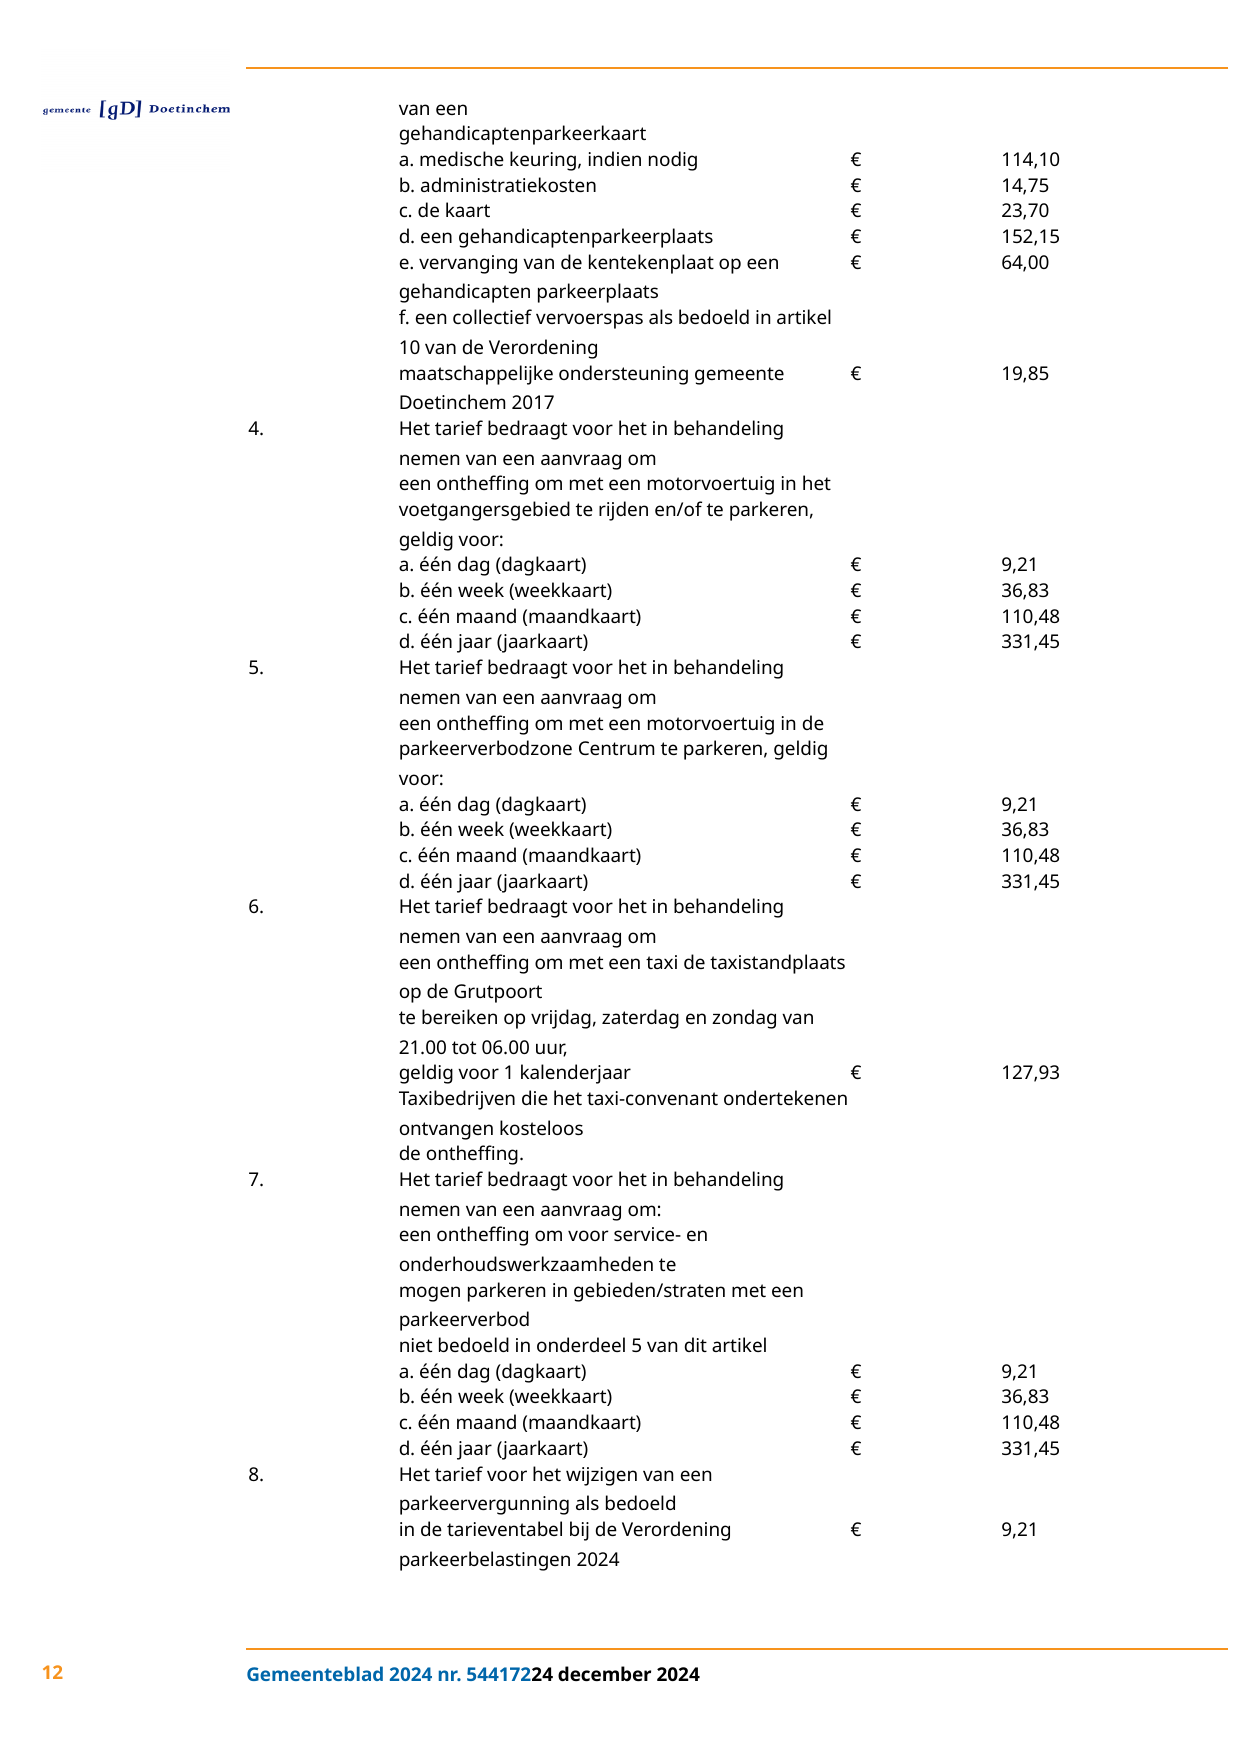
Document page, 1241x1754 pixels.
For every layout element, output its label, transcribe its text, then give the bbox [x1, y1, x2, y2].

table_cell Taxibedrijven die het taxi-convenant ondertekenen ontvangen kosteloos [399, 1085, 850, 1141]
table_cell Het tarief bedraagt voor het in behandeling nemen van een aanvraag om [399, 894, 850, 949]
table_cell [248, 1060, 398, 1085]
table_cell 5. [248, 654, 398, 710]
table_cell [248, 551, 398, 577]
table_cell 9,21 [1001, 551, 1152, 577]
table_cell € [850, 249, 1001, 304]
table_cell 14,75 [1001, 172, 1152, 198]
table_cell [850, 735, 1001, 791]
table_cell [1001, 1141, 1152, 1166]
table_cell [850, 95, 1001, 121]
table_cell [1001, 1332, 1152, 1358]
table_cell € [850, 198, 1001, 223]
table_cell [248, 224, 398, 249]
table_cell 9,21 [1001, 1358, 1152, 1384]
table_cell € [850, 146, 1001, 172]
table_cell 8. [248, 1461, 398, 1516]
table_cell € [850, 1435, 1001, 1461]
table_cell a. één dag (dagkaart) [399, 791, 850, 816]
table_cell Het tarief bedraagt voor het in behandeling nemen van een aanvraag om [399, 654, 850, 710]
table_cell [248, 603, 398, 629]
table_cell d. een gehandicaptenparkeerplaats [399, 224, 850, 249]
table_cell f. een collectief vervoerspas als bedoeld in artikel 10 van de Verordening [399, 305, 850, 360]
table_cell [1001, 735, 1152, 791]
table_cell d. één jaar (jaarkaart) [399, 1435, 850, 1461]
table_cell [248, 1358, 398, 1384]
table_cell 331,45 [1001, 1435, 1152, 1461]
table_cell [399, 1572, 1152, 1597]
table_cell 23,70 [1001, 198, 1152, 223]
table_cell € [850, 1410, 1001, 1435]
table_cell [248, 735, 398, 791]
table_cell € [850, 868, 1001, 894]
table_cell [850, 654, 1001, 710]
table_cell [248, 121, 398, 146]
table_cell [248, 249, 398, 304]
table_cell a. één dag (dagkaart) [399, 1358, 850, 1384]
table_cell € [850, 629, 1001, 654]
table_cell [248, 1384, 398, 1409]
table_cell c. één maand (maandkaart) [399, 603, 850, 629]
table_cell [248, 710, 398, 735]
table_cell [248, 1277, 398, 1332]
table_cell 331,45 [1001, 868, 1152, 894]
table_cell [248, 1222, 398, 1277]
table_cell [248, 842, 398, 868]
table_cell 7. [248, 1166, 398, 1222]
table_cell [850, 1277, 1001, 1332]
table_cell [850, 305, 1001, 360]
table_cell [248, 1410, 398, 1435]
table_cell parkeerverbodzone Centrum te parkeren, geldig voor: [399, 735, 850, 791]
table_cell [1001, 95, 1152, 121]
table_cell een ontheffing om met een motorvoertuig in de [399, 710, 850, 735]
table_cell gehandicaptenparkeerkaart [399, 121, 850, 146]
table_cell de ontheffing. [399, 1141, 850, 1166]
table_cell € [850, 1358, 1001, 1384]
table_cell [850, 1004, 1001, 1059]
table_cell a. medische keuring, indien nodig [399, 146, 850, 172]
table_cell geldig voor 1 kalenderjaar [399, 1060, 850, 1085]
table_cell [850, 1222, 1001, 1277]
table_cell 9,21 [1001, 791, 1152, 816]
table_cell [850, 415, 1001, 470]
table_cell [850, 121, 1001, 146]
table_cell 152,15 [1001, 224, 1152, 249]
table_cell [850, 710, 1001, 735]
table_cell 110,48 [1001, 1410, 1152, 1435]
table_cell c. de kaart [399, 198, 850, 223]
table_cell [850, 496, 1001, 551]
table_cell maatschappelijke ondersteuning gemeente Doetinchem 2017 [399, 360, 850, 415]
table_cell € [850, 1384, 1001, 1409]
table_cell [1001, 1222, 1152, 1277]
table_cell [850, 894, 1001, 949]
table_cell een ontheffing om met een taxi de taxistandplaats op de Grutpoort [399, 949, 850, 1004]
table_cell Het tarief bedraagt voor het in behandeling nemen van een aanvraag om [399, 415, 850, 470]
table_cell [248, 470, 398, 496]
table_cell [248, 305, 398, 360]
table_cell € [850, 791, 1001, 816]
table_cell [1001, 1166, 1152, 1222]
table_cell van een [399, 95, 850, 121]
table_cell [1001, 121, 1152, 146]
table_cell [248, 1435, 398, 1461]
table_cell niet bedoeld in onderdeel 5 van dit artikel [399, 1332, 850, 1358]
table_cell [1001, 710, 1152, 735]
table_cell [1001, 1277, 1152, 1332]
table_cell c. één maand (maandkaart) [399, 1410, 850, 1435]
table_cell 64,00 [1001, 249, 1152, 304]
table_cell [1001, 1461, 1152, 1516]
table_cell 127,93 [1001, 1060, 1152, 1085]
table_cell € [850, 172, 1001, 198]
table_cell 36,83 [1001, 816, 1152, 842]
table_cell [850, 1166, 1001, 1222]
table_cell [248, 1516, 398, 1572]
table_cell [248, 1572, 398, 1597]
table_cell € [850, 551, 1001, 577]
table_cell b. één week (weekkaart) [399, 816, 850, 842]
table_cell Het tarief voor het wijzigen van een parkeervergunning als bedoeld [399, 1461, 850, 1516]
table_cell € [850, 224, 1001, 249]
table_cell [1001, 470, 1152, 496]
table_cell [248, 95, 398, 121]
table_cell d. één jaar (jaarkaart) [399, 868, 850, 894]
table_cell [248, 577, 398, 603]
table_cell [248, 816, 398, 842]
table_cell € [850, 842, 1001, 868]
table_cell in de tarieventabel bij de Verordening parkeerbelastingen 2024 [399, 1516, 850, 1572]
table_cell € [850, 816, 1001, 842]
table_cell e. vervanging van de kentekenplaat op een gehandicapten parkeerplaats [399, 249, 850, 304]
table_cell [248, 1085, 398, 1141]
table_cell [1001, 415, 1152, 470]
table_cell 110,48 [1001, 842, 1152, 868]
table_cell [248, 1004, 398, 1059]
table_cell [1001, 894, 1152, 949]
table_cell € [850, 1060, 1001, 1085]
table_cell [248, 791, 398, 816]
table_cell c. één maand (maandkaart) [399, 842, 850, 868]
table_cell [850, 949, 1001, 1004]
table_cell 36,83 [1001, 1384, 1152, 1409]
table_cell [850, 1461, 1001, 1516]
table_cell b. één week (weekkaart) [399, 577, 850, 603]
picture [41, 47, 231, 172]
table_cell 4. [248, 415, 398, 470]
table_cell een ontheffing om voor service- en onderhoudswerkzaamheden te [399, 1222, 850, 1277]
table_cell [1001, 654, 1152, 710]
table_cell [850, 1141, 1001, 1166]
table_cell € [850, 360, 1001, 415]
table_cell [248, 198, 398, 223]
table_cell [248, 1141, 398, 1166]
table_cell voetgangersgebied te rijden en/of te parkeren, geldig voor: [399, 496, 850, 551]
table_cell € [850, 1516, 1001, 1572]
table_cell 114,10 [1001, 146, 1152, 172]
table_cell b. administratiekosten [399, 172, 850, 198]
table_cell b. één week (weekkaart) [399, 1384, 850, 1409]
table_cell [1001, 1004, 1152, 1059]
table_cell 110,48 [1001, 603, 1152, 629]
table_cell [1001, 949, 1152, 1004]
table_cell 6. [248, 894, 398, 949]
table_cell [850, 1085, 1001, 1141]
table_cell een ontheffing om met een motorvoertuig in het [399, 470, 850, 496]
table_cell a. één dag (dagkaart) [399, 551, 850, 577]
table_cell € [850, 577, 1001, 603]
table_cell d. één jaar (jaarkaart) [399, 629, 850, 654]
table_cell 9,21 [1001, 1516, 1152, 1572]
table_cell [1001, 496, 1152, 551]
table_cell [248, 949, 398, 1004]
table_cell [248, 172, 398, 198]
table_cell 19,85 [1001, 360, 1152, 415]
table_cell 36,83 [1001, 577, 1152, 603]
table_cell [1001, 1085, 1152, 1141]
table_cell [248, 868, 398, 894]
table_cell [1001, 305, 1152, 360]
table_cell mogen parkeren in gebieden/straten met een parkeerverbod [399, 1277, 850, 1332]
table_cell [850, 470, 1001, 496]
table_cell [850, 1332, 1001, 1358]
table_cell [248, 496, 398, 551]
table_cell te bereiken op vrijdag, zaterdag en zondag van 21.00 tot 06.00 uur, [399, 1004, 850, 1059]
table_cell [248, 360, 398, 415]
table_cell Het tarief bedraagt voor het in behandeling nemen van een aanvraag om: [399, 1166, 850, 1222]
table_cell [248, 629, 398, 654]
table_cell [248, 146, 398, 172]
table_cell € [850, 603, 1001, 629]
table_cell [248, 1332, 398, 1358]
table_cell 331,45 [1001, 629, 1152, 654]
